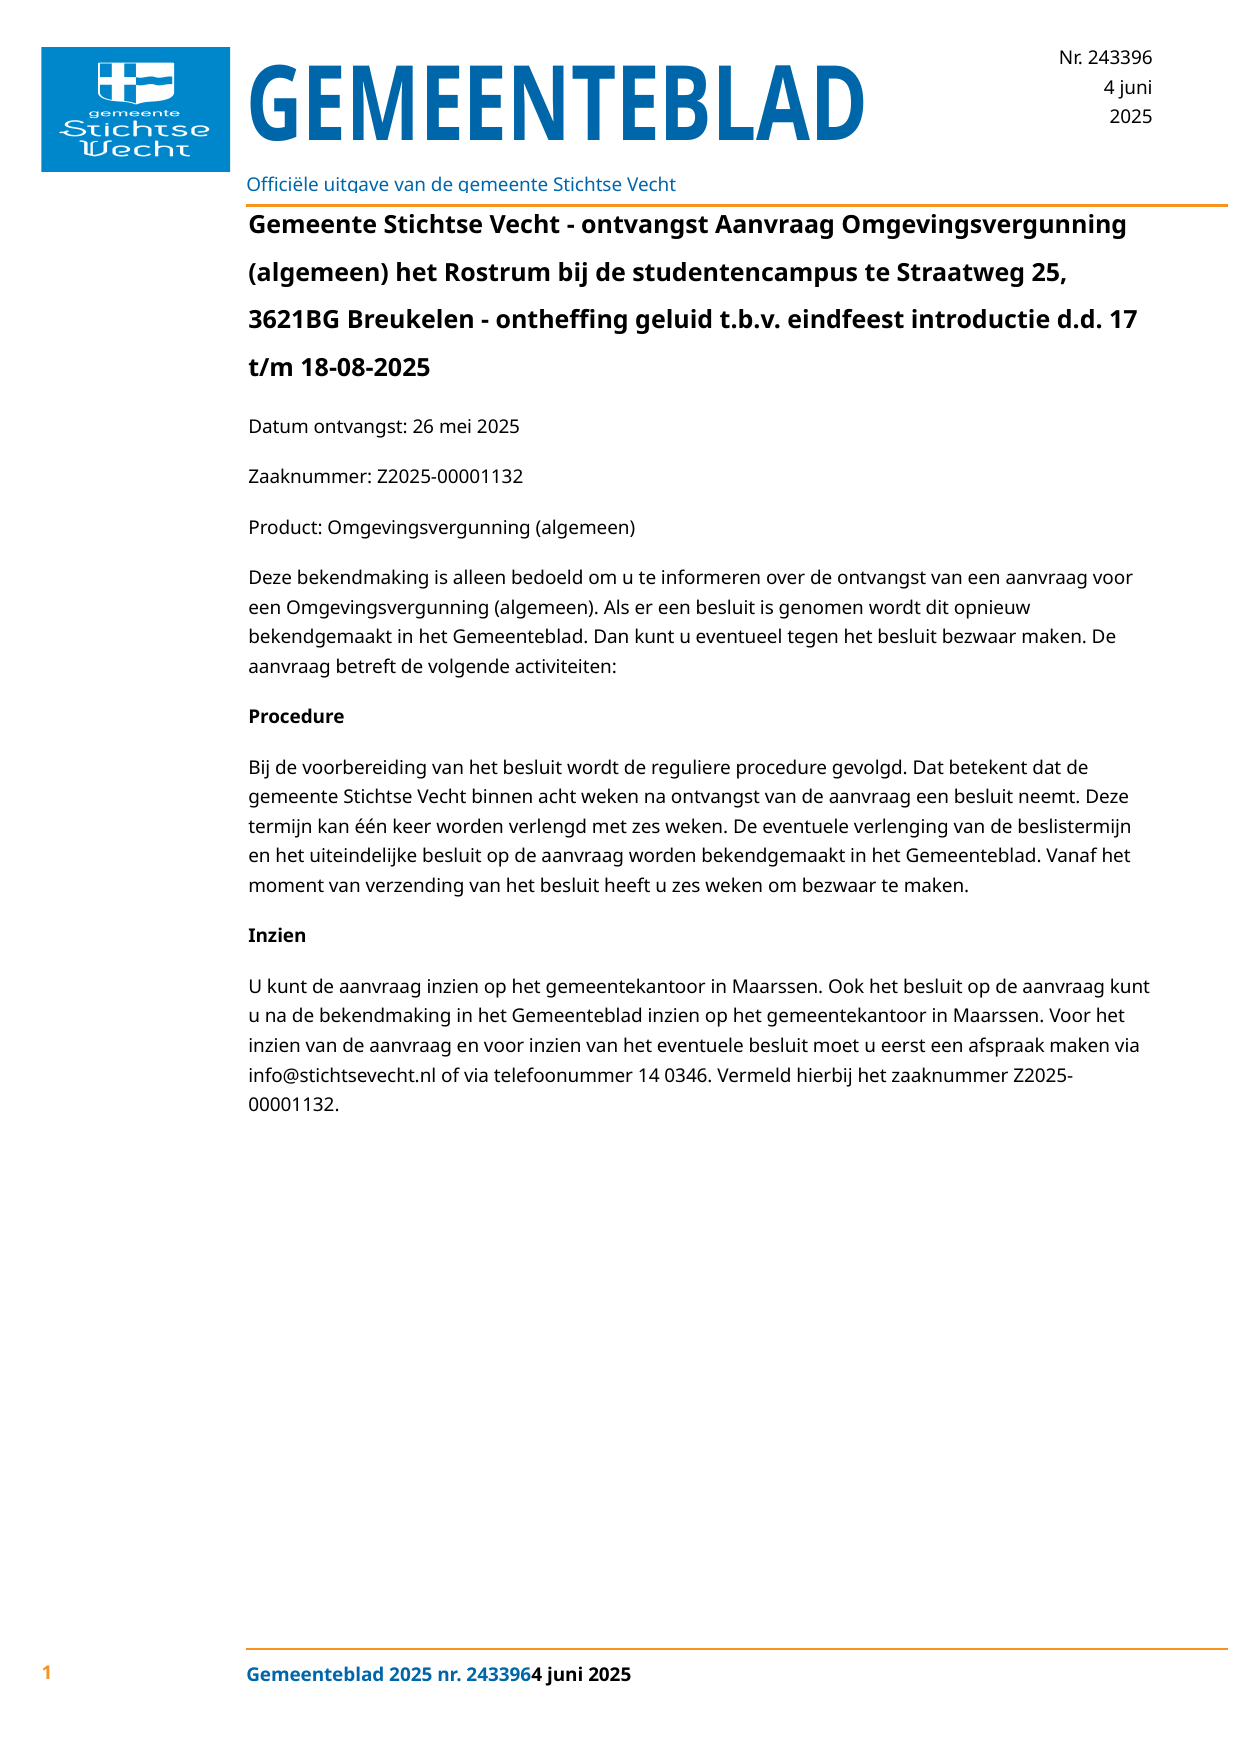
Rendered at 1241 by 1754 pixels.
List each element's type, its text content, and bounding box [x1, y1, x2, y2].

text Deze bekendmaking is alleen bedoeld om u te informeren over de ontvangst van een aanvraag voor een Omgevingsvergunning (algemeen). Als er een besluit is genomen wordt dit opnieuw bekendgemaakt in het Gemeenteblad. Dan kunt u eventueel tegen het besluit bezwaar maken. De aanvraag betreft de volgende activiteiten: [248, 564, 1152, 679]
text Procedure [248, 703, 1152, 729]
text Inzien [248, 923, 1152, 948]
picture [137, 63, 174, 103]
text Datum ontvangst: 26 mei 2025 [248, 413, 1152, 439]
text Zaaknummer: Z2025-00001132 [248, 463, 1152, 489]
text Bij de voorbereiding van het besluit wordt de reguliere procedure gevolgd. Dat betekent dat de gemeente Stichtse Vecht binnen acht weken na ontvangst van de aanvraag een besluit neemt. Deze termijn kan één keer worden verlengd met zes weken. De eventuele verlenging van de beslistermijn en het uiteindelijke besluit op de aanvraag worden bekendgemaakt in het Gemeenteblad. Vanaf het moment van verzending van het besluit heeft u zes weken om bezwaar te maken. [248, 754, 1152, 898]
text Gemeente Stichtse Vecht - ontvangst Aanvraag Omgevingsvergunning (algemeen) het Rostrum bij de studentencampus te Straatweg 25, 3621BG Breukelen - ontheffing geluid t.b.v. eindfeest introductie d.d. 17 t/m 18-08-2025 [248, 207, 1152, 384]
text Product: Omgevingsvergunning (algemeen) [248, 514, 1152, 540]
picture [99, 63, 135, 101]
text U kunt de aanvraag inzien op het gemeentekantoor in Maarssen. Ook het besluit op de aanvraag kunt u na de bekendmaking in het Gemeenteblad inzien op het gemeentekantoor in Maarssen. Voor het inzien van de aanvraag en voor inzien van het eventuele besluit moet u eerst een afspraak maken via info@stichtsevecht.nl of via telefoonummer 14 0346. Vermeld hierbij het zaaknummer Z2025-00001132. [248, 973, 1152, 1117]
